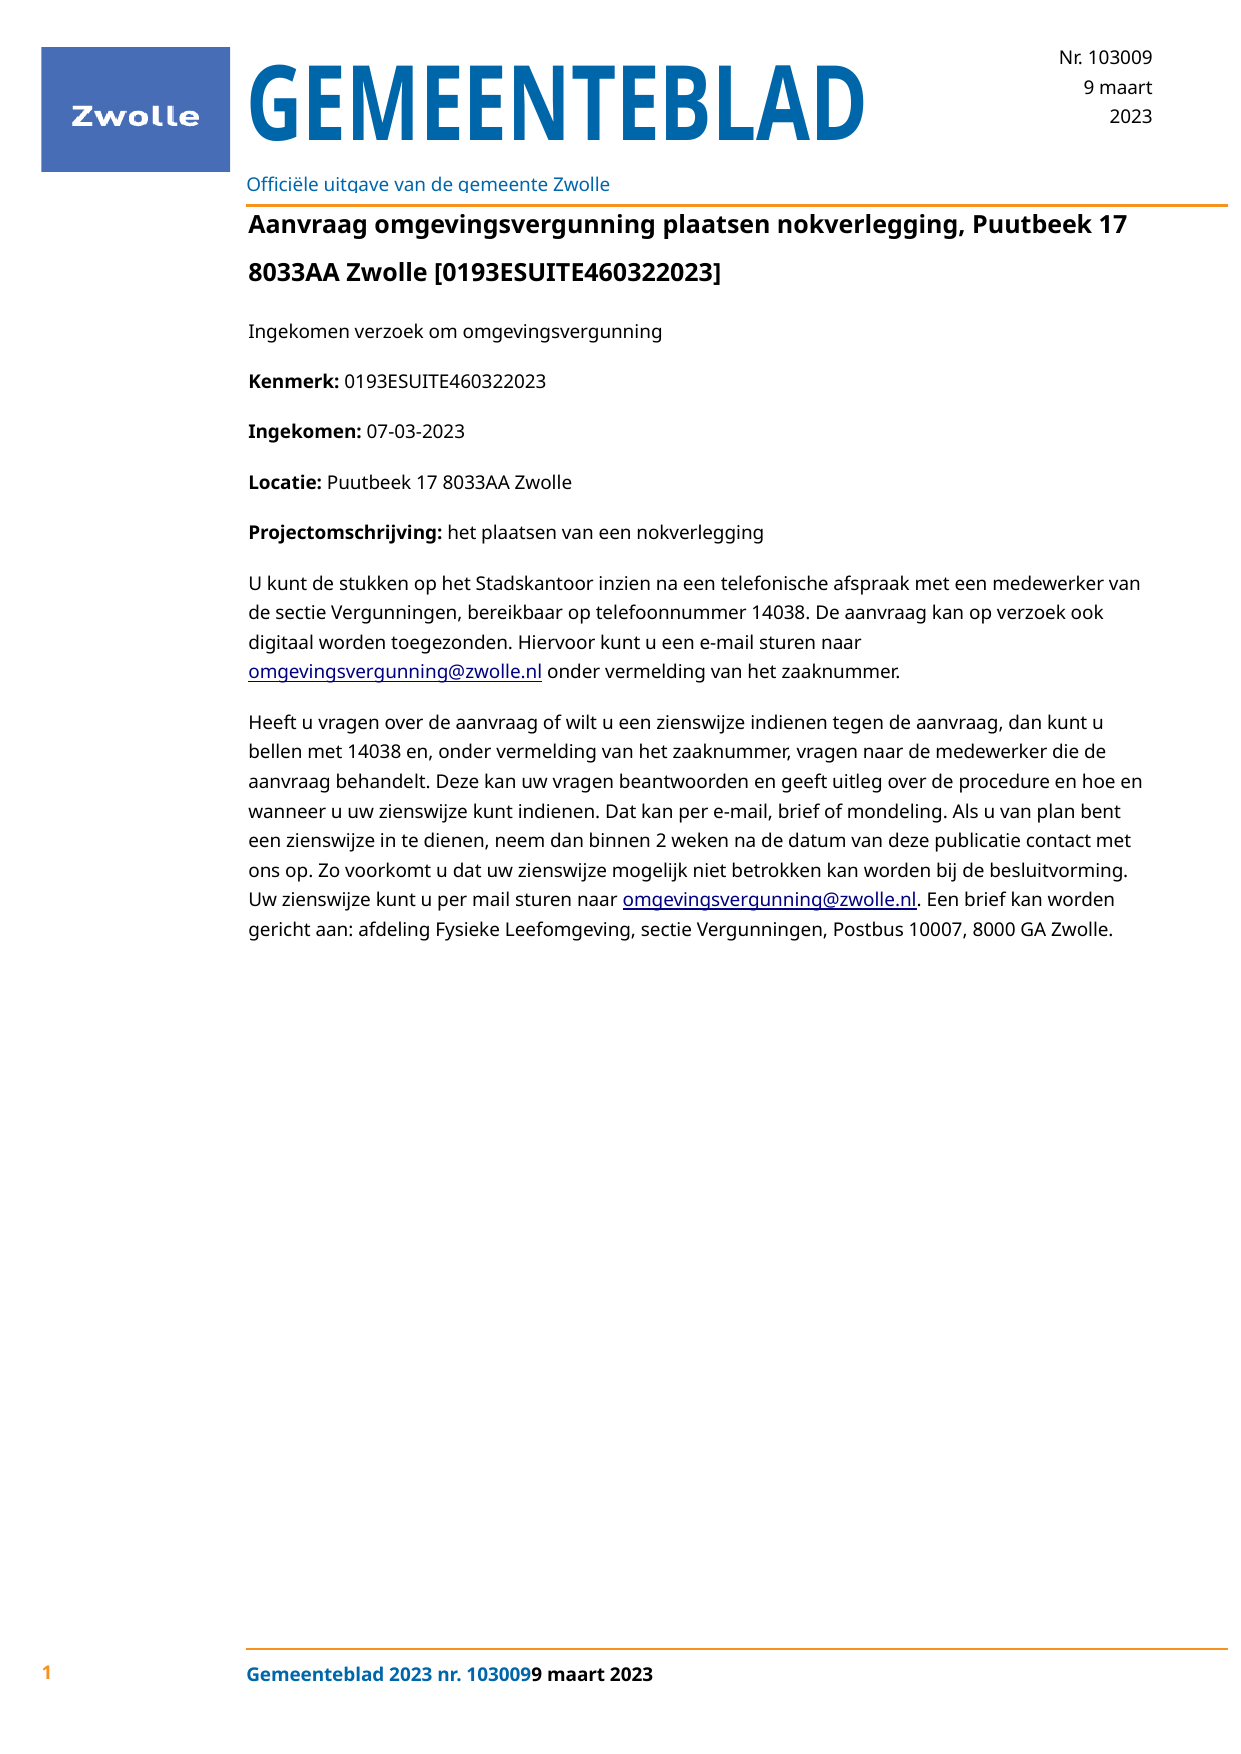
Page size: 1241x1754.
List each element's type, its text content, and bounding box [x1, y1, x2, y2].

text Ingekomen: 07-03-2023 [248, 419, 1152, 444]
text Locatie: Puutbeek 17 8033AA Zwolle [248, 469, 1152, 495]
text Kenmerk: 0193ESUITE460322023 [248, 368, 1152, 394]
text Ingekomen verzoek om omgevingsvergunning [248, 318, 1152, 344]
text Heeft u vragen over de aanvraag of wilt u een zienswijze indienen tegen de aanvraag, dan kunt u bellen met 14038 en, onder vermelding van het zaaknummer, vragen naar de medewerker die de aanvraag behandelt. Deze kan uw vragen beantwoorden en geeft uitleg over de procedure en hoe en wanneer u uw zienswijze kunt indienen. Dat kan per e-mail, brief of mondeling. Als u van plan bent een zienswijze in te dienen, neem dan binnen 2 weken na de datum van deze publicatie contact met ons op. Zo voorkomt u dat uw zienswijze mogelijk niet betrokken kan worden bij de besluitvorming. Uw zienswijze kunt u per mail sturen naar omgevingsvergunning@zwolle.nl. Een brief kan worden gericht aan: afdeling Fysieke Leefomgeving, sectie Vergunningen, Postbus 10007, 8000 GA Zwolle. [248, 709, 1152, 942]
picture [41, 47, 231, 172]
text Aanvraag omgevingsvergunning plaatsen nokverlegging, Puutbeek 17 8033AA Zwolle [0193ESUITE460322023] [248, 207, 1152, 288]
text U kunt de stukken op het Stadskantoor inzien na een telefonische afspraak met een medewerker van de sectie Vergunningen, bereikbaar op telefoonnummer 14038. De aanvraag kan op verzoek ook digitaal worden toegezonden. Hiervoor kunt u een e-mail sturen naar omgevingsvergunning@zwolle.nl onder vermelding van het zaaknummer. [248, 570, 1152, 684]
text Projectomschrijving: het plaatsen van een nokverlegging [248, 519, 1152, 545]
